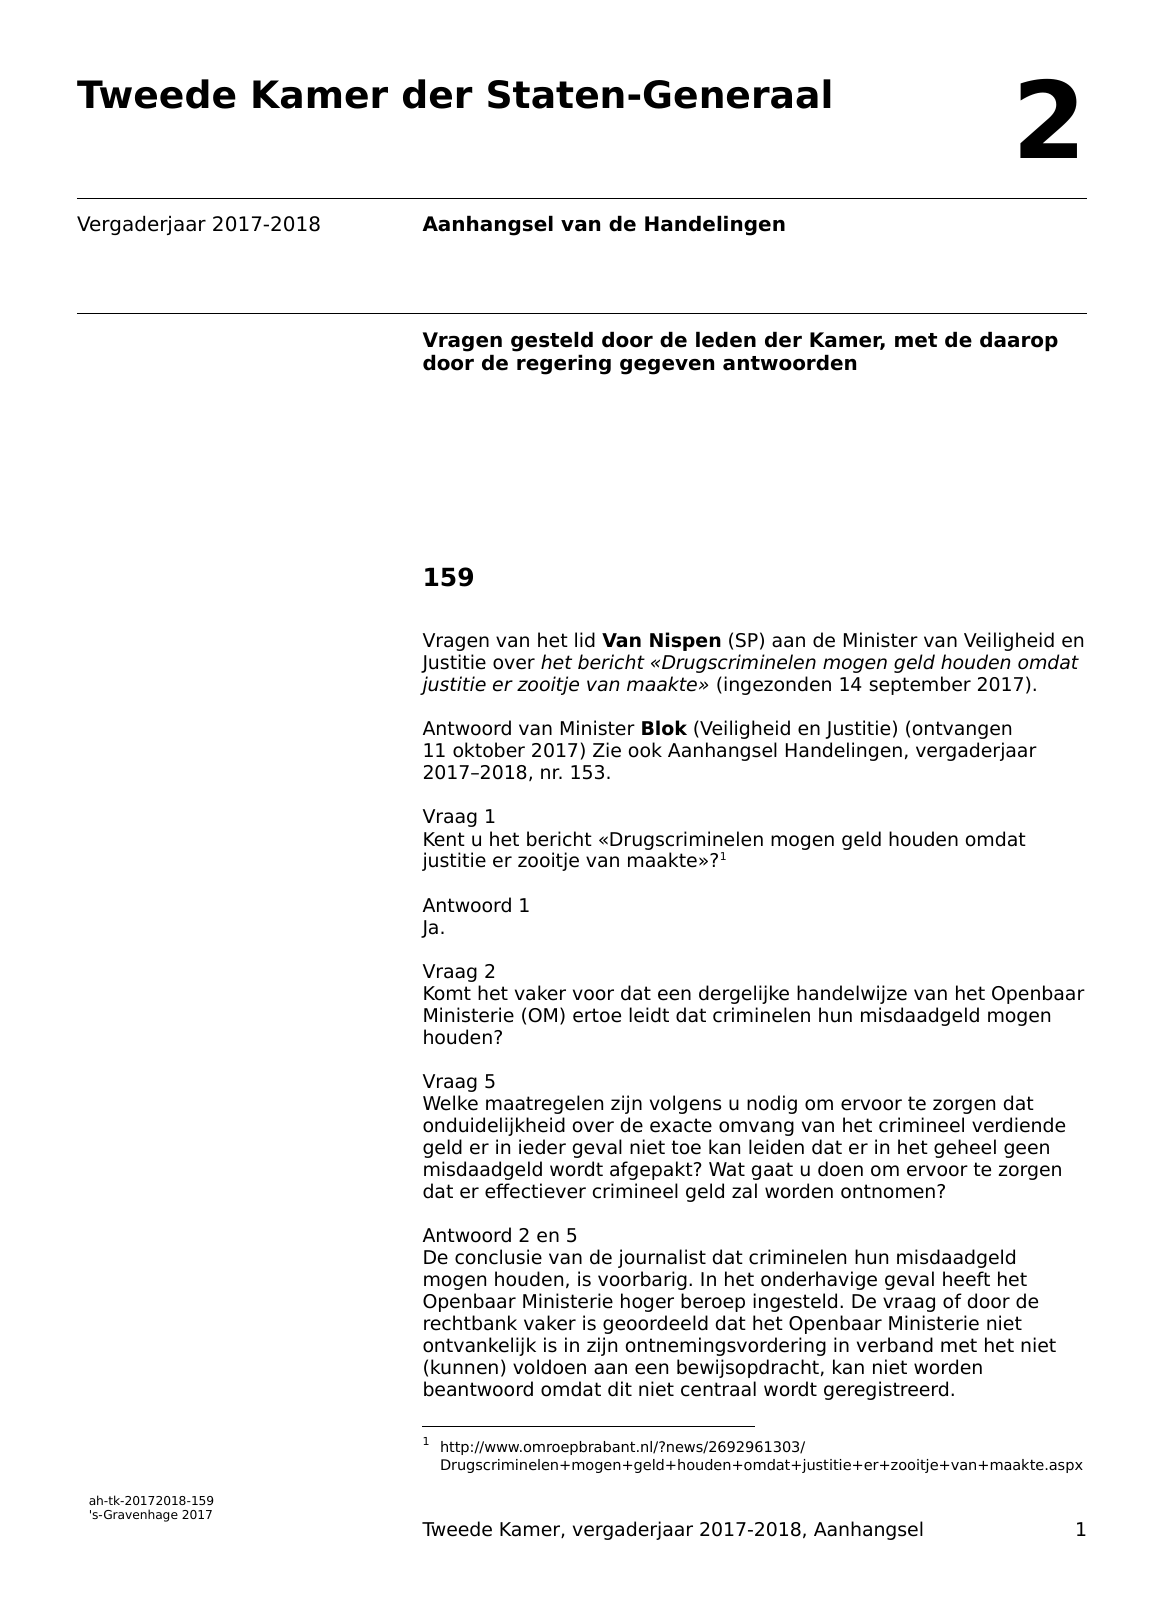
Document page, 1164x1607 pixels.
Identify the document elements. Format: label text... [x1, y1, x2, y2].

table_cell Vragen gesteld door de leden der Kamer, met de daarop door de regering gegeven antwoorden [422, 314, 1087, 375]
text Welke maatregelen zijn volgens u nodig om ervoor te zorgen dat onduidelijkheid over de exacte omvang van het crimineel verdiende geld er in ieder geval niet toe kan leiden dat er in het geheel geen misdaadgeld wordt afgepakt? Wat gaat u doen om ervoor te zorgen dat er effectiever crimineel geld zal worden ontnomen? [422, 1093, 1087, 1203]
text Vragen van het lid Van Nispen (SP) aan de Minister van Veiligheid en Justitie over het bericht «Drugscriminelen mogen geld houden omdat justitie er zooitje van maakte» (ingezonden 14 september 2017). [422, 630, 1087, 696]
text ah-tk-20172018-159 [88, 1494, 323, 1508]
table_cell Vergaderjaar 2017-2018 [77, 199, 422, 313]
table_header Tweede Kamer der Staten-Generaal [77, 59, 886, 198]
table_cell Aanhangsel van de Handelingen [422, 199, 1087, 313]
text De conclusie van de journalist dat criminelen hun misdaadgeld mogen houden, is voorbarig. In het onderhavige geval heeft het Openbaar Ministerie hoger beroep ingesteld. De vraag of door de rechtbank vaker is geoordeeld dat het Openbaar Ministerie niet ontvankelijk is in zijn ontnemingsvordering in verband met het niet (kunnen) voldoen aan een bewijsopdracht, kan niet worden beantwoord omdat dit niet centraal wordt geregistreerd. [422, 1247, 1087, 1401]
table_cell [77, 314, 422, 375]
text 159 [422, 563, 1087, 592]
text Kent u het bericht «Drugscriminelen mogen geld houden omdat justitie er zooitje van maakte»? [422, 828, 1087, 872]
text Ja. [422, 917, 1087, 938]
text 's-Gravenhage 2017 [88, 1508, 323, 1522]
table_header 2 [886, 59, 1087, 198]
text Vraag 5 [422, 1071, 1087, 1093]
text Antwoord 1 [422, 894, 1087, 917]
text Vraag 2 [422, 961, 1087, 983]
text Antwoord 2 en 5 [422, 1225, 1087, 1247]
text Antwoord van Minister Blok (Veiligheid en Justitie) (ontvangen 11 oktober 2017) Zie ook Aanhangsel Handelingen, vergaderjaar 2017–2018, nr. 153. [422, 718, 1087, 784]
text Vraag 1 [422, 806, 1087, 828]
text http://www.omroepbrabant.nl/?news/2692961303/Drugscriminelen+mogen+geld+houden+omdat+justitie+er+zooitje+van+maakte.aspx [422, 1435, 1087, 1474]
text Komt het vaker voor dat een dergelijke handelwijze van het Openbaar Ministerie (OM) ertoe leidt dat criminelen hun misdaadgeld mogen houden? [422, 983, 1087, 1049]
